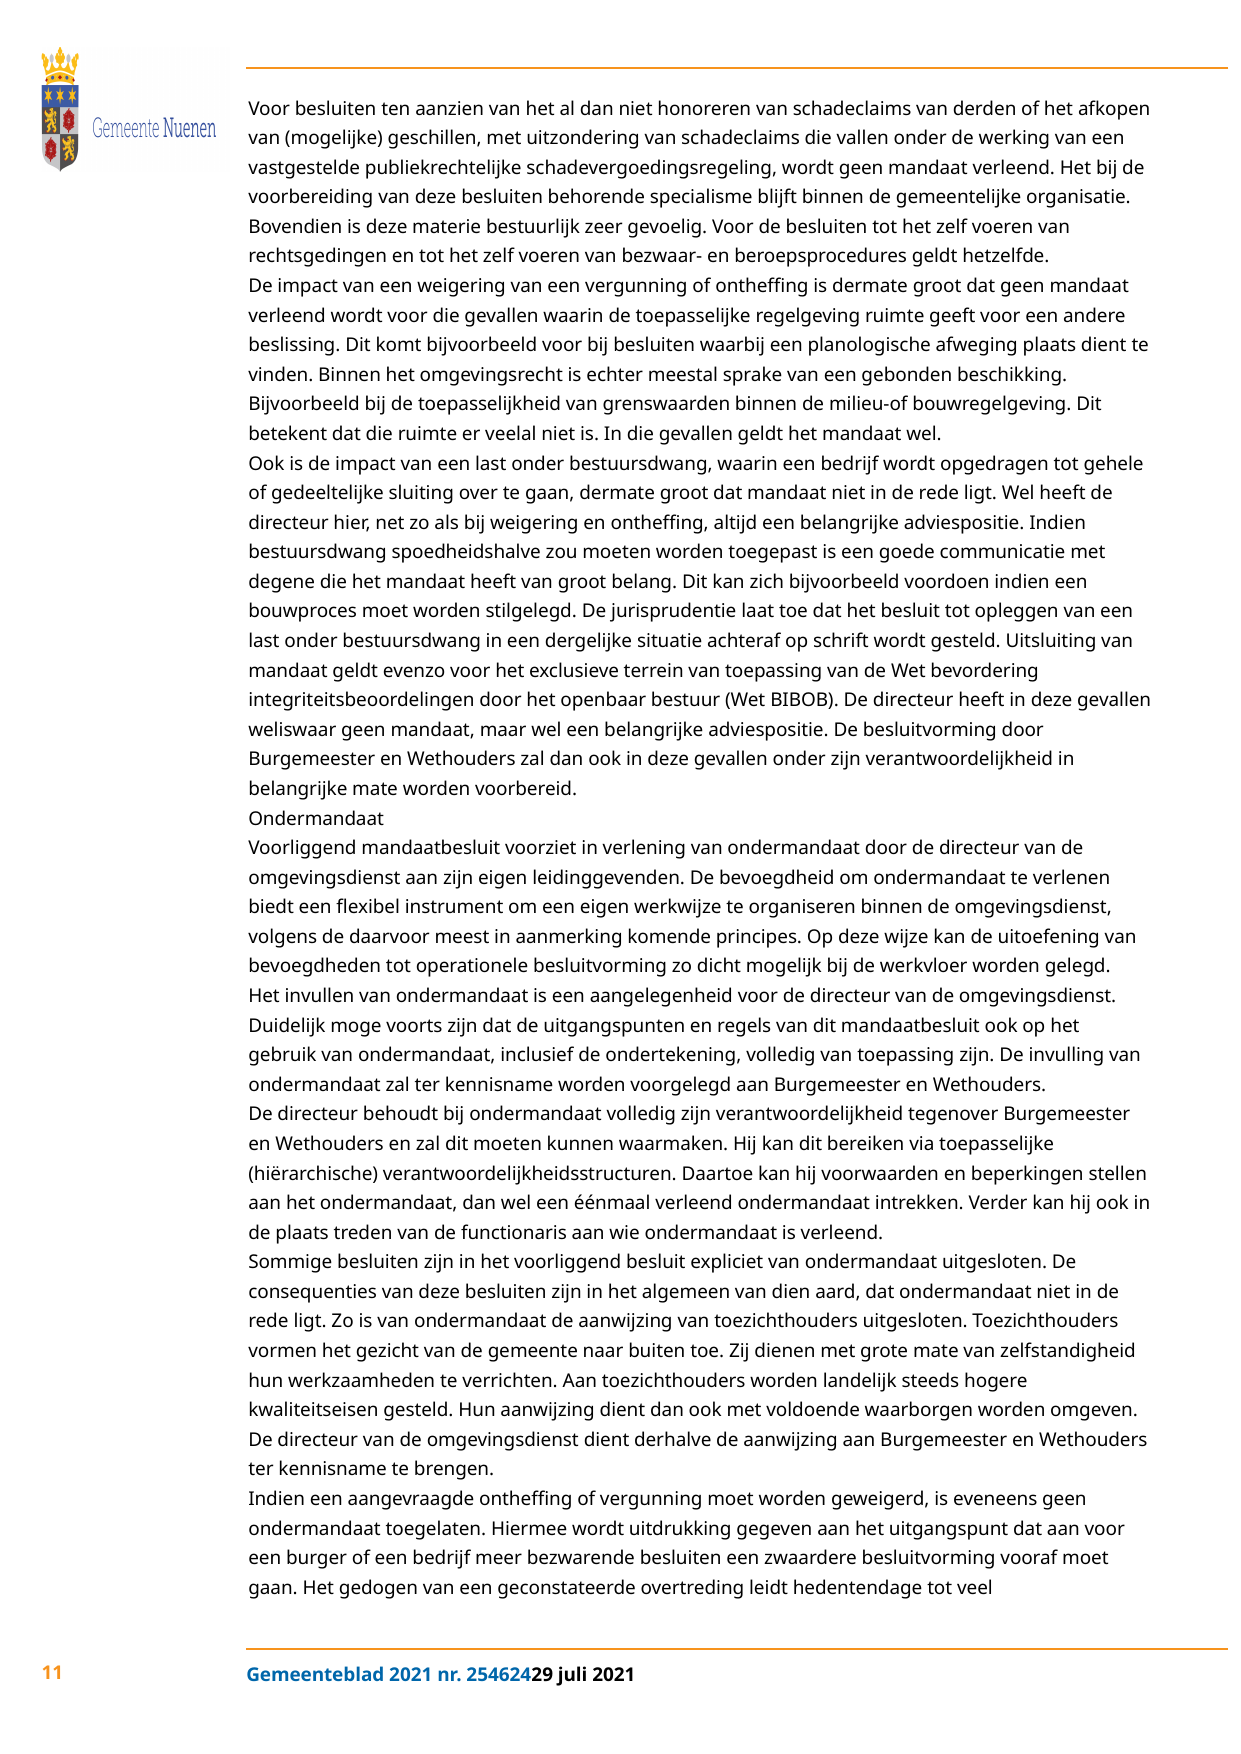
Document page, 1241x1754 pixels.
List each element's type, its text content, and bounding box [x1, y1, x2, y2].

text Voorliggend mandaatbesluit voorziet in verlening van ondermandaat door de directeur van de omgevingsdienst aan zijn eigen leidinggevenden. De bevoegdheid om ondermandaat te verlenen biedt een flexibel instrument om een eigen werkwijze te organiseren binnen de omgevingsdienst, volgens de daarvoor meest in aanmerking komende principes. Op deze wijze kan de uitoefening van bevoegdheden tot operationele besluitvorming zo dicht mogelijk bij de werkvloer worden gelegd. [248, 834, 1152, 978]
picture [41, 47, 231, 172]
text Ook is de impact van een last onder bestuursdwang, waarin een bedrijf wordt opgedragen tot gehele of gedeeltelijke sluiting over te gaan, dermate groot dat mandaat niet in de rede ligt. Wel heeft de directeur hier, net zo als bij weigering en ontheffing, altijd een belangrijke adviespositie. Indien bestuursdwang spoedheidshalve zou moeten worden toegepast is een goede communicatie met degene die het mandaat heeft van groot belang. Dit kan zich bijvoorbeeld voordoen indien een bouwproces moet worden stilgelegd. De jurisprudentie laat toe dat het besluit tot opleggen van een last onder bestuursdwang in een dergelijke situatie achteraf op schrift wordt gesteld. Uitsluiting van mandaat geldt evenzo voor het exclusieve terrein van toepassing van de Wet bevordering integriteitsbeoordelingen door het openbaar bestuur (Wet BIBOB). De directeur heeft in deze gevallen weliswaar geen mandaat, maar wel een belangrijke adviespositie. De besluitvorming door Burgemeester en Wethouders zal dan ook in deze gevallen onder zijn verantwoordelijkheid in belangrijke mate worden voorbereid. [248, 450, 1152, 801]
text Voor besluiten ten aanzien van het al dan niet honoreren van schadeclaims van derden of het afkopen van (mogelijke) geschillen, met uitzondering van schadeclaims die vallen onder de werking van een vastgestelde publiekrechtelijke schadevergoedingsregeling, wordt geen mandaat verleend. Het bij de voorbereiding van deze besluiten behorende specialisme blijft binnen de gemeentelijke organisatie. Bovendien is deze materie bestuurlijk zeer gevoelig. Voor de besluiten tot het zelf voeren van rechtsgedingen en tot het zelf voeren van bezwaar- en beroepsprocedures geldt hetzelfde. [248, 95, 1152, 268]
text Sommige besluiten zijn in het voorliggend besluit expliciet van ondermandaat uitgesloten. De consequenties van deze besluiten zijn in het algemeen van dien aard, dat ondermandaat niet in de rede ligt. Zo is van ondermandaat de aanwijzing van toezichthouders uitgesloten. Toezichthouders vormen het gezicht van de gemeente naar buiten toe. Zij dienen met grote mate van zelfstandigheid hun werkzaamheden te verrichten. Aan toezichthouders worden landelijk steeds hogere kwaliteitseisen gesteld. Hun aanwijzing dient dan ook met voldoende waarborgen worden omgeven. De directeur van de omgevingsdienst dient derhalve de aanwijzing aan Burgemeester en Wethouders ter kennisname te brengen. [248, 1248, 1152, 1481]
text Indien een aangevraagde ontheffing of vergunning moet worden geweigerd, is eveneens geen ondermandaat toegelaten. Hiermee wordt uitdrukking gegeven aan het uitgangspunt dat aan voor een burger of een bedrijf meer bezwarende besluiten een zwaardere besluitvorming vooraf moet gaan. Het gedogen van een geconstateerde overtreding leidt hedentendage tot veel [248, 1485, 1152, 1600]
text De impact van een weigering van een vergunning of ontheffing is dermate groot dat geen mandaat verleend wordt voor die gevallen waarin de toepasselijke regelgeving ruimte geeft voor een andere beslissing. Dit komt bijvoorbeeld voor bij besluiten waarbij een planologische afweging plaats dient te vinden. Binnen het omgevingsrecht is echter meestal sprake van een gebonden beschikking. Bijvoorbeeld bij de toepasselijkheid van grenswaarden binnen de milieu-of bouwregelgeving. Dit betekent dat die ruimte er veelal niet is. In die gevallen geldt het mandaat wel. [248, 272, 1152, 446]
text De directeur behoudt bij ondermandaat volledig zijn verantwoordelijkheid tegenover Burgemeester en Wethouders en zal dit moeten kunnen waarmaken. Hij kan dit bereiken via toepasselijke (hiërarchische) verantwoordelijkheidsstructuren. Daartoe kan hij voorwaarden en beperkingen stellen aan het ondermandaat, dan wel een éénmaal verleend ondermandaat intrekken. Verder kan hij ook in de plaats treden van de functionaris aan wie ondermandaat is verleend. [248, 1101, 1152, 1245]
text Het invullen van ondermandaat is een aangelegenheid voor de directeur van de omgevingsdienst. Duidelijk moge voorts zijn dat de uitgangspunten en regels van dit mandaatbesluit ook op het gebruik van ondermandaat, inclusief de ondertekening, volledig van toepassing zijn. De invulling van ondermandaat zal ter kennisname worden voorgelegd aan Burgemeester en Wethouders. [248, 982, 1152, 1097]
text Ondermandaat [248, 805, 1152, 831]
